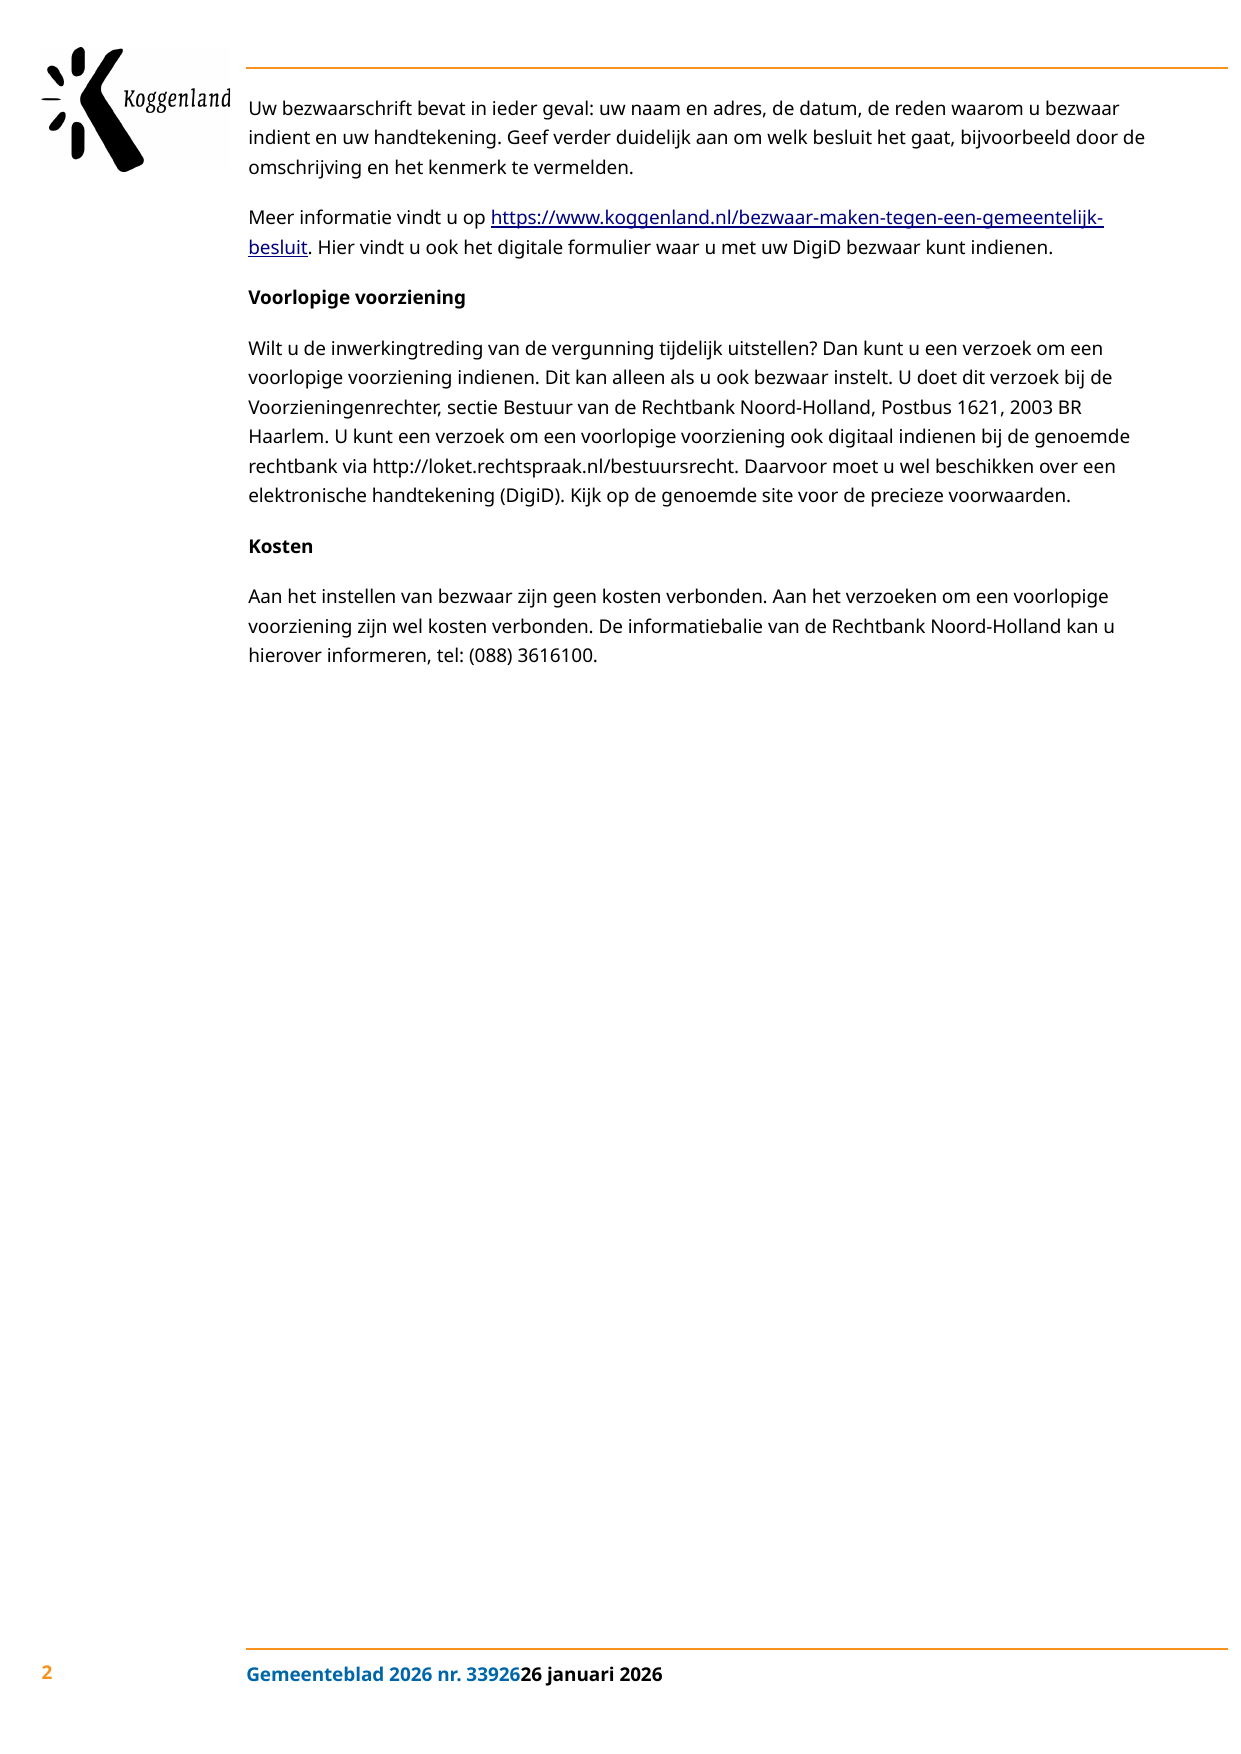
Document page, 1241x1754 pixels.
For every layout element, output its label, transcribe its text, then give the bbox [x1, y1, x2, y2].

text Aan het instellen van bezwaar zijn geen kosten verbonden. Aan het verzoeken om een voorlopige voorziening zijn wel kosten verbonden. De informatiebalie van de Rechtbank Noord-Holland kan u hierover informeren, tel: (088) 3616100. [248, 583, 1152, 668]
picture [41, 47, 231, 172]
text Kosten [248, 533, 1152, 559]
text Voorlopige voorziening [248, 284, 1152, 310]
text Uw bezwaarschrift bevat in ieder geval: uw naam en adres, de datum, de reden waarom u bezwaar indient en uw handtekening. Geef verder duidelijk aan om welk besluit het gaat, bijvoorbeeld door de omschrijving en het kenmerk te vermelden. [248, 95, 1152, 180]
text Meer informatie vindt u op https://www.koggenland.nl/bezwaar-maken-tegen-een-gemeentelijk-besluit. Hier vindt u ook het digitale formulier waar u met uw DigiD bezwaar kunt indienen. [248, 204, 1152, 260]
text Wilt u de inwerkingtreding van de vergunning tijdelijk uitstellen? Dan kunt u een verzoek om een voorlopige voorziening indienen. Dit kan alleen als u ook bezwaar instelt. U doet dit verzoek bij de Voorzieningenrechter, sectie Bestuur van de Rechtbank Noord-Holland, Postbus 1621, 2003 BR Haarlem. U kunt een verzoek om een voorlopige voorziening ook digitaal indienen bij de genoemde rechtbank via http://loket.rechtspraak.nl/bestuursrecht. Daarvoor moet u wel beschikken over een elektronische handtekening (DigiD). Kijk op de genoemde site voor de precieze voorwaarden. [248, 335, 1152, 508]
